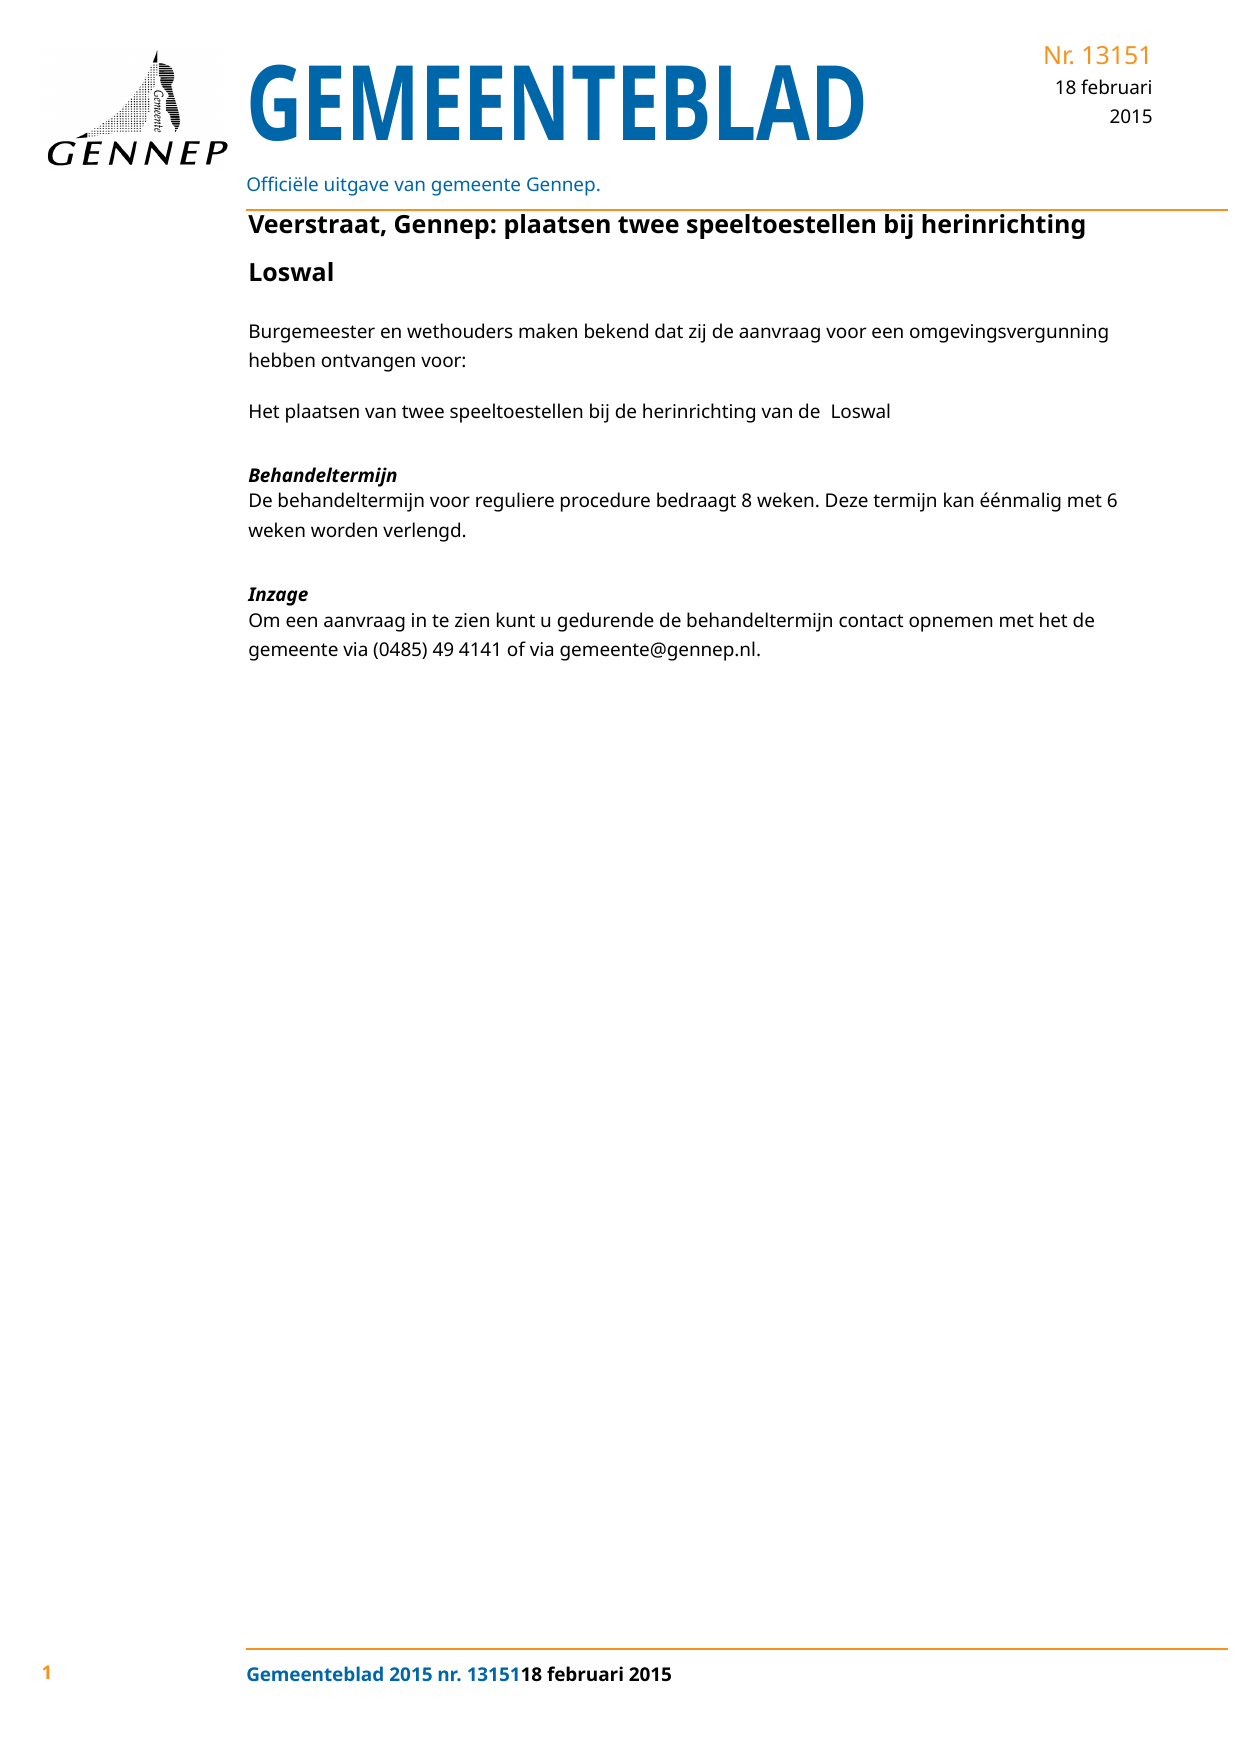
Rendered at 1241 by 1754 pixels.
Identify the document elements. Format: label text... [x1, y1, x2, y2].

text Inzage [248, 581, 1152, 607]
picture [41, 47, 231, 172]
text Burgemeester en wethouders maken bekend dat zij de aanvraag voor een omgevingsvergunning hebben ontvangen voor: [248, 318, 1152, 373]
text Om een aanvraag in te zien kunt u gedurende de behandeltermijn contact opnemen met het de gemeente via (0485) 49 4141 of via gemeente@gennep.nl. [248, 607, 1152, 662]
text Behandeltermijn [248, 462, 1152, 488]
text Veerstraat, Gennep: plaatsen twee speeltoestellen bij herinrichting Loswal [248, 211, 1152, 288]
text Het plaatsen van twee speeltoestellen bij de herinrichting van de Loswal [248, 398, 1152, 424]
text De behandeltermijn voor reguliere procedure bedraagt 8 weken. Deze termijn kan éénmalig met 6 weken worden verlengd. [248, 488, 1152, 543]
